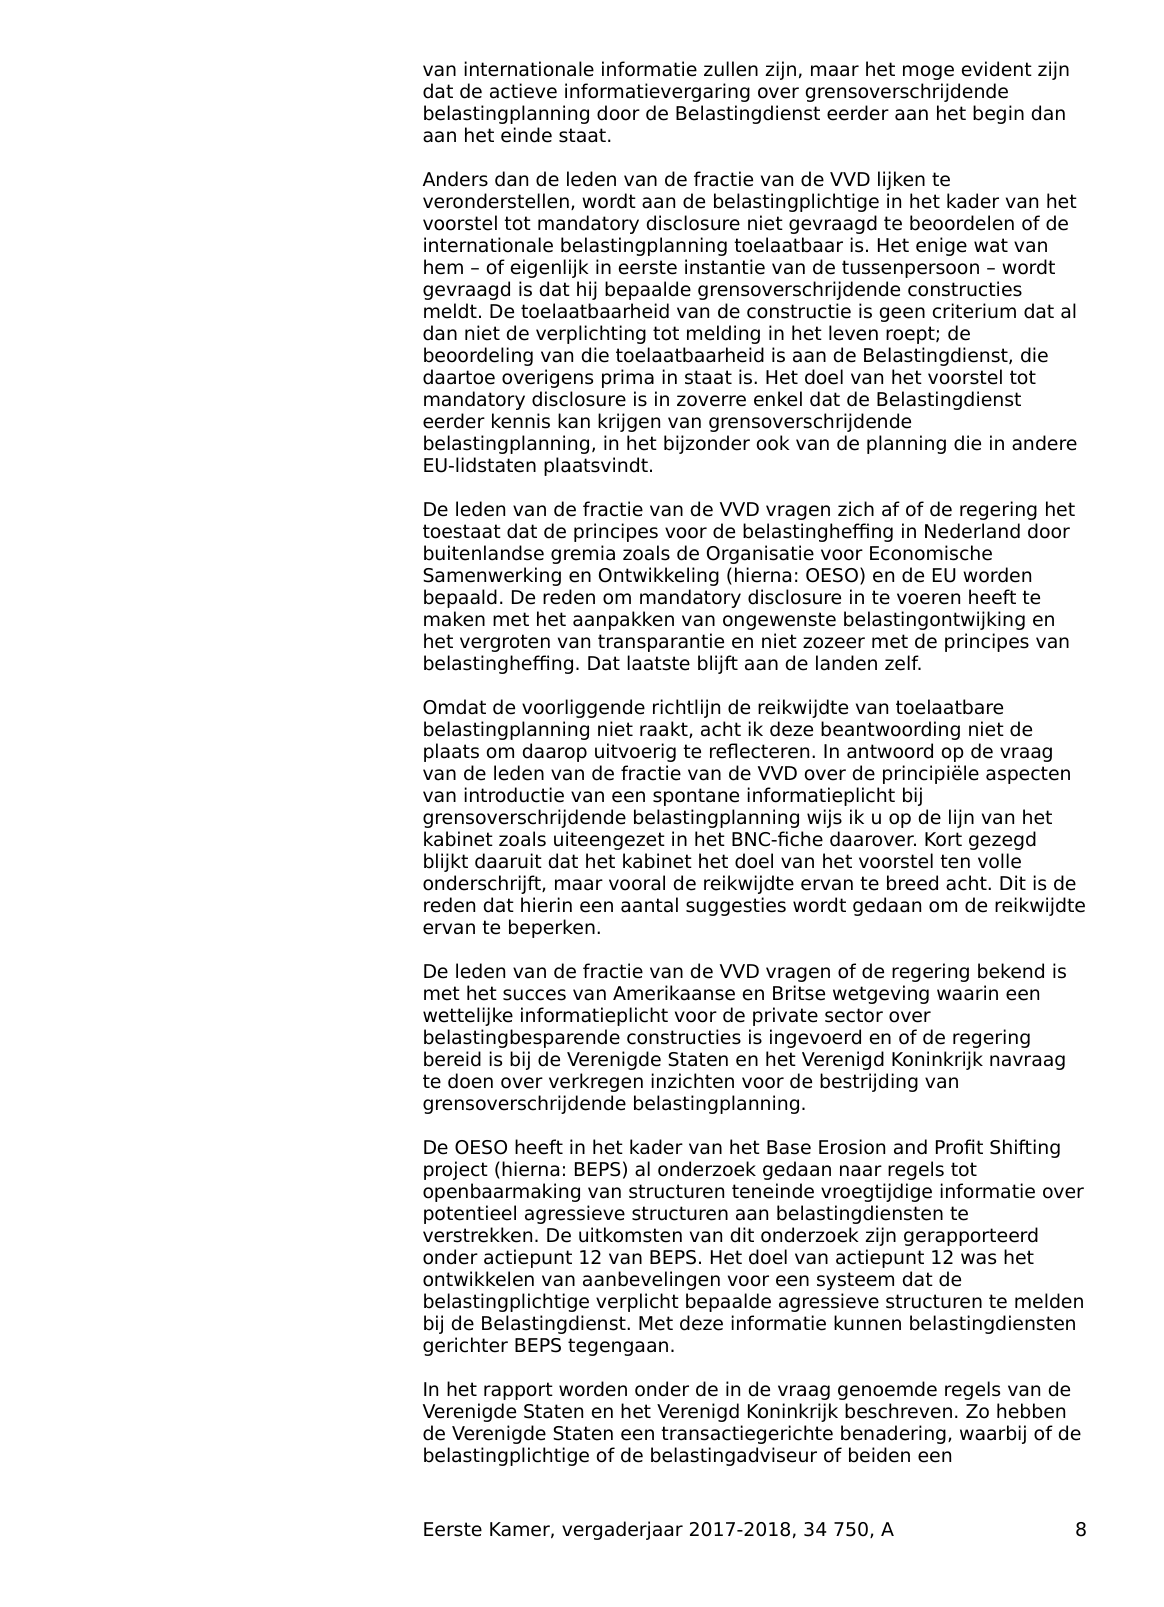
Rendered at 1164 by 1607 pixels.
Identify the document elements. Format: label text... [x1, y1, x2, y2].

text van internationale informatie zullen zijn, maar het moge evident zijn dat de actieve informatievergaring over grensoverschrijdende belastingplanning door de Belastingdienst eerder aan het begin dan aan het einde staat. [422, 59, 1087, 147]
text In het rapport worden onder de in de vraag genoemde regels van de Verenigde Staten en het Verenigd Koninkrijk beschreven. Zo hebben de Verenigde Staten een transactiegerichte benadering, waarbij of de belastingplichtige of de belastingadviseur of beiden een [422, 1379, 1087, 1467]
text De OESO heeft in het kader van het Base Erosion and Profit Shifting project (hierna: BEPS) al onderzoek gedaan naar regels tot openbaarmaking van structuren teneinde vroegtijdige informatie over potentieel agressieve structuren aan belastingdiensten te verstrekken. De uitkomsten van dit onderzoek zijn gerapporteerd onder actiepunt 12 van BEPS. Het doel van actiepunt 12 was het ontwikkelen van aanbevelingen voor een systeem dat de belastingplichtige verplicht bepaalde agressieve structuren te melden bij de Belastingdienst. Met deze informatie kunnen belastingdiensten gerichter BEPS tegengaan. [422, 1137, 1087, 1357]
text De leden van de fractie van de VVD vragen zich af of de regering het toestaat dat de principes voor de belastingheffing in Nederland door buitenlandse gremia zoals de Organisatie voor Economische Samenwerking en Ontwikkeling (hierna: OESO) en de EU worden bepaald. De reden om mandatory disclosure in te voeren heeft te maken met het aanpakken van ongewenste belastingontwijking en het vergroten van transparantie en niet zozeer met de principes van belastingheffing. Dat laatste blijft aan de landen zelf. [422, 499, 1087, 675]
text De leden van de fractie van de VVD vragen of de regering bekend is met het succes van Amerikaanse en Britse wetgeving waarin een wettelijke informatieplicht voor de private sector over belastingbesparende constructies is ingevoerd en of de regering bereid is bij de Verenigde Staten en het Verenigd Koninkrijk navraag te doen over verkregen inzichten voor de bestrijding van grensoverschrijdende belastingplanning. [422, 961, 1087, 1115]
text Anders dan de leden van de fractie van de VVD lijken te veronderstellen, wordt aan de belastingplichtige in het kader van het voorstel tot mandatory disclosure niet gevraagd te beoordelen of de internationale belastingplanning toelaatbaar is. Het enige wat van hem – of eigenlijk in eerste instantie van de tussenpersoon – wordt gevraagd is dat hij bepaalde grensoverschrijdende constructies meldt. De toelaatbaarheid van de constructie is geen criterium dat al dan niet de verplichting tot melding in het leven roept; de beoordeling van die toelaatbaarheid is aan de Belastingdienst, die daartoe overigens prima in staat is. Het doel van het voorstel tot mandatory disclosure is in zoverre enkel dat de Belastingdienst eerder kennis kan krijgen van grensoverschrijdende belastingplanning, in het bijzonder ook van de planning die in andere EU-lidstaten plaatsvindt. [422, 169, 1087, 477]
text Omdat de voorliggende richtlijn de reikwijdte van toelaatbare belastingplanning niet raakt, acht ik deze beantwoording niet de plaats om daarop uitvoerig te reflecteren. In antwoord op de vraag van de leden van de fractie van de VVD over de principiële aspecten van introductie van een spontane informatieplicht bij grensoverschrijdende belastingplanning wijs ik u op de lijn van het kabinet zoals uiteengezet in het BNC-fiche daarover. Kort gezegd blijkt daaruit dat het kabinet het doel van het voorstel ten volle onderschrijft, maar vooral de reikwijdte ervan te breed acht. Dit is de reden dat hierin een aantal suggesties wordt gedaan om de reikwijdte ervan te beperken. [422, 697, 1087, 939]
